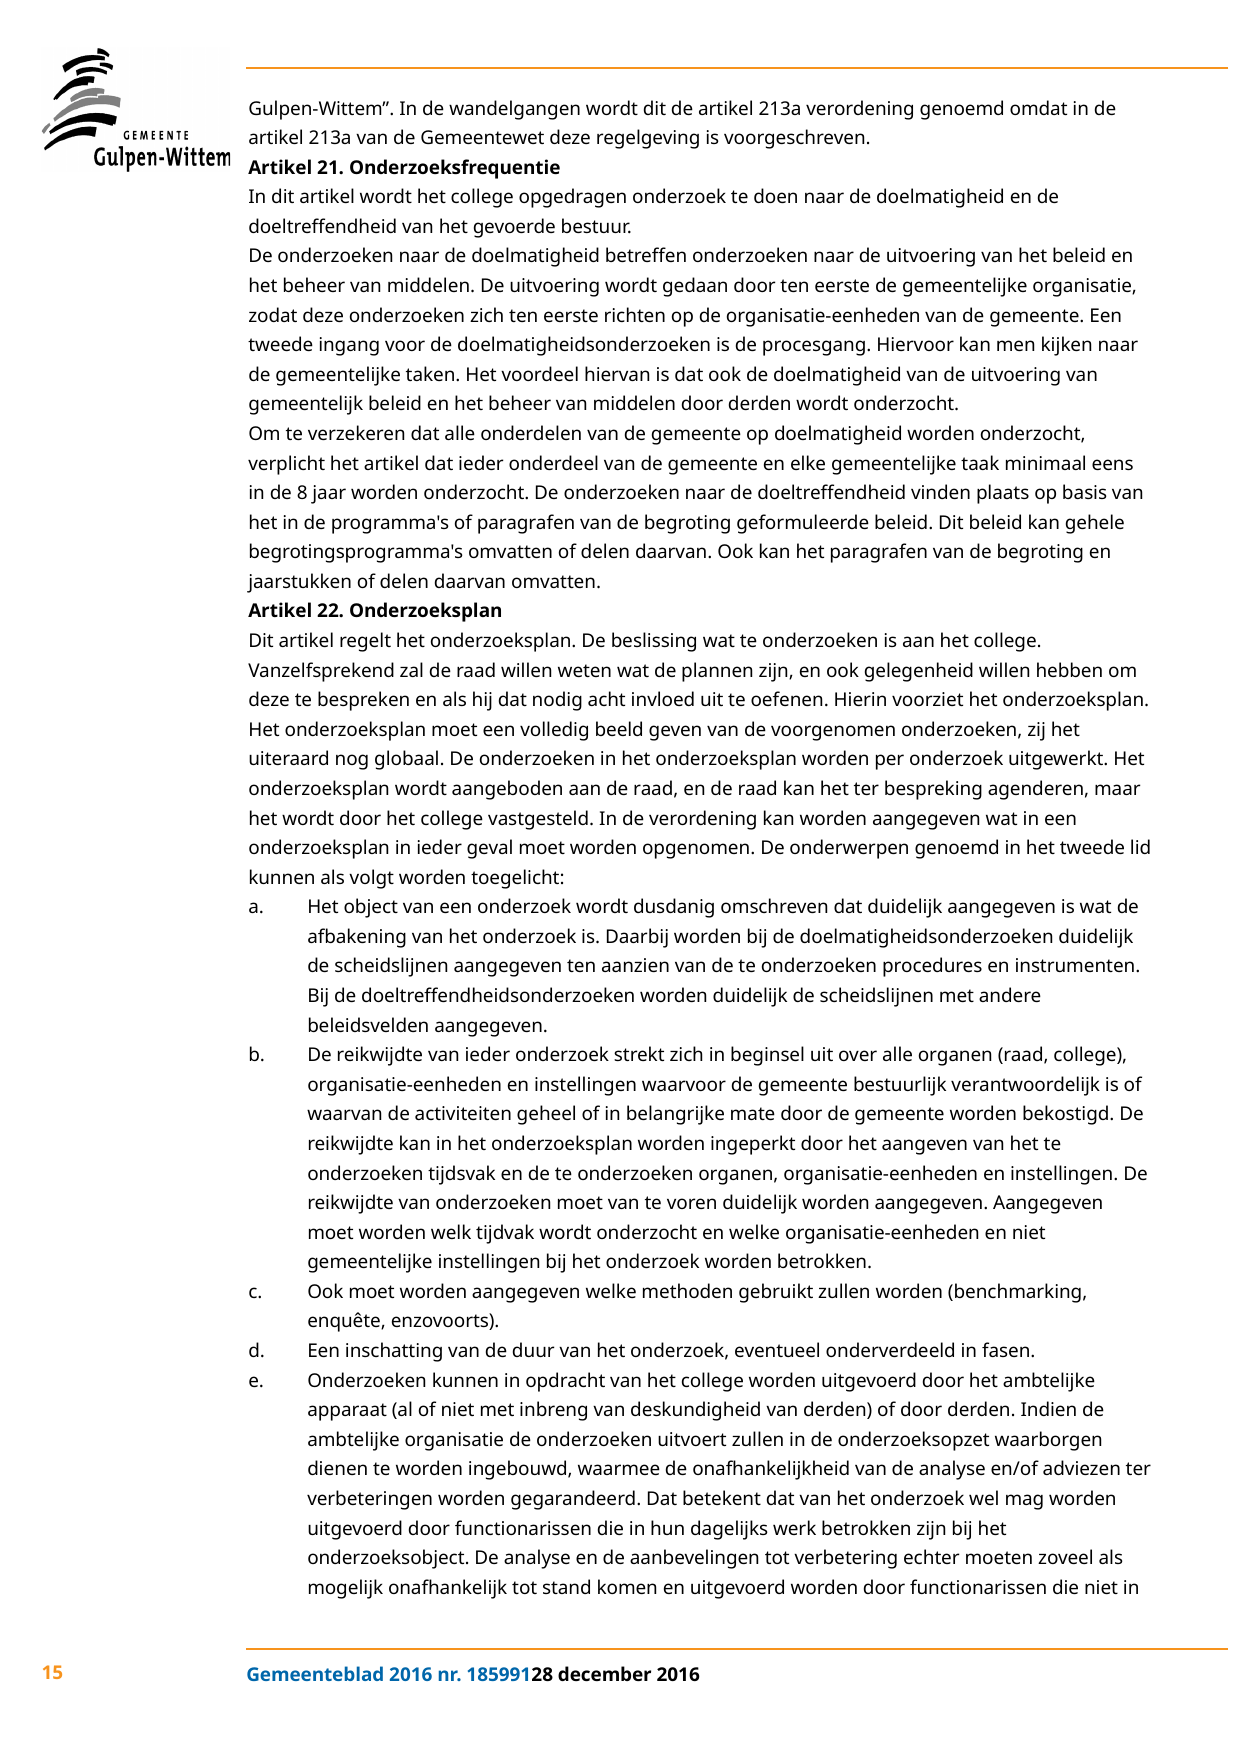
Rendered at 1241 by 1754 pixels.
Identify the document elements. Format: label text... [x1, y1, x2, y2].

text De onderzoeken naar de doelmatigheid betreffen onderzoeken naar de uitvoering van het beleid en het beheer van middelen. De uitvoering wordt gedaan door ten eerste de gemeentelijke organisatie, zodat deze onderzoeken zich ten eerste richten op de organisatie-eenheden van de gemeente. Een tweede ingang voor de doelmatigheidsonderzoeken is de procesgang. Hiervoor kan men kijken naar de gemeentelijke taken. Het voordeel hiervan is dat ook de doelmatigheid van de uitvoering van gemeentelijk beleid en het beheer van middelen door derden wordt onderzocht. [248, 243, 1152, 416]
list Onderzoeken kunnen in opdracht van het college worden uitgevoerd door het ambtelijke apparaat (al of niet met inbreng van deskundigheid van derden) of door derden. Indien de ambtelijke organisatie de onderzoeken uitvoert zullen in de onderzoeksopzet waarborgen dienen te worden ingebouwd, waarmee de onafhankelijkheid van de analyse en/of adviezen ter verbeteringen worden gegarandeerd. Dat betekent dat van het onderzoek wel mag worden uitgevoerd door functionarissen die in hun dagelijks werk betrokken zijn bij het onderzoeksobject. De analyse en de aanbevelingen tot verbetering echter moeten zoveel als mogelijk onafhankelijk tot stand komen en uitgevoerd worden door functionarissen die niet in [248, 1367, 1152, 1600]
text Dit artikel regelt het onderzoeksplan. De beslissing wat te onderzoeken is aan het college. Vanzelfsprekend zal de raad willen weten wat de plannen zijn, en ook gelegenheid willen hebben om deze te bespreken en als hij dat nodig acht invloed uit te oefenen. Hierin voorziet het onderzoeksplan. [248, 627, 1152, 712]
list Een inschatting van de duur van het onderzoek, eventueel onderverdeeld in fasen. [248, 1337, 1152, 1363]
list Ook moet worden aangegeven welke methoden gebruikt zullen worden (benchmarking, enquête, enzovoorts). [248, 1278, 1152, 1333]
text Artikel 21. Onderzoeksfrequentie [248, 154, 1152, 180]
text Het onderzoeksplan moet een volledig beeld geven van de voorgenomen onderzoeken, zij het uiteraard nog globaal. De onderzoeken in het onderzoeksplan worden per onderzoek uitgewerkt. Het onderzoeksplan wordt aangeboden aan de raad, en de raad kan het ter bespreking agenderen, maar het wordt door het college vastgesteld. In de verordening kan worden aangegeven wat in een onderzoeksplan in ieder geval moet worden opgenomen. De onderwerpen genoemd in het tweede lid kunnen als volgt worden toegelicht: [248, 716, 1152, 890]
text Artikel 22. Onderzoeksplan [248, 598, 1152, 623]
picture [41, 47, 231, 172]
list Het object van een onderzoek wordt dusdanig omschreven dat duidelijk aangegeven is wat de afbakening van het onderzoek is. Daarbij worden bij de doelmatigheidsonderzoeken duidelijk de scheidslijnen aangegeven ten aanzien van de te onderzoeken procedures en instrumenten. Bij de doeltreffendheidsonderzoeken worden duidelijk de scheidslijnen met andere beleidsvelden aangegeven. [248, 893, 1152, 1038]
text In dit artikel wordt het college opgedragen onderzoek te doen naar de doelmatigheid en de doeltreffendheid van het gevoerde bestuur. [248, 183, 1152, 239]
list De reikwijdte van ieder onderzoek strekt zich in beginsel uit over alle organen (raad, college), organisatie-eenheden en instellingen waarvoor de gemeente bestuurlijk verantwoordelijk is of waarvan de activiteiten geheel of in belangrijke mate door de gemeente worden bekostigd. De reikwijdte kan in het onderzoeksplan worden ingeperkt door het aangeven van het te onderzoeken tijdsvak en de te onderzoeken organen, organisatie-eenheden en instellingen. De reikwijdte van onderzoeken moet van te voren duidelijk worden aangegeven. Aangegeven moet worden welk tijdvak wordt onderzocht en welke organisatie-eenheden en niet gemeentelijke instellingen bij het onderzoek worden betrokken. [248, 1041, 1152, 1274]
text Gulpen-Wittem”. In de wandelgangen wordt dit de artikel 213a verordening genoemd omdat in de artikel 213a van de Gemeentewet deze regelgeving is voorgeschreven. [248, 95, 1152, 150]
text Om te verzekeren dat alle onderdelen van de gemeente op doelmatigheid worden onderzocht, verplicht het artikel dat ieder onderdeel van de gemeente en elke gemeentelijke taak minimaal eens in de 8 jaar worden onderzocht. De onderzoeken naar de doeltreffendheid vinden plaats op basis van het in de programma's of paragrafen van de begroting geformuleerde beleid. Dit beleid kan gehele begrotingsprogramma's omvatten of delen daarvan. Ook kan het paragrafen van de begroting en jaarstukken of delen daarvan omvatten. [248, 420, 1152, 594]
